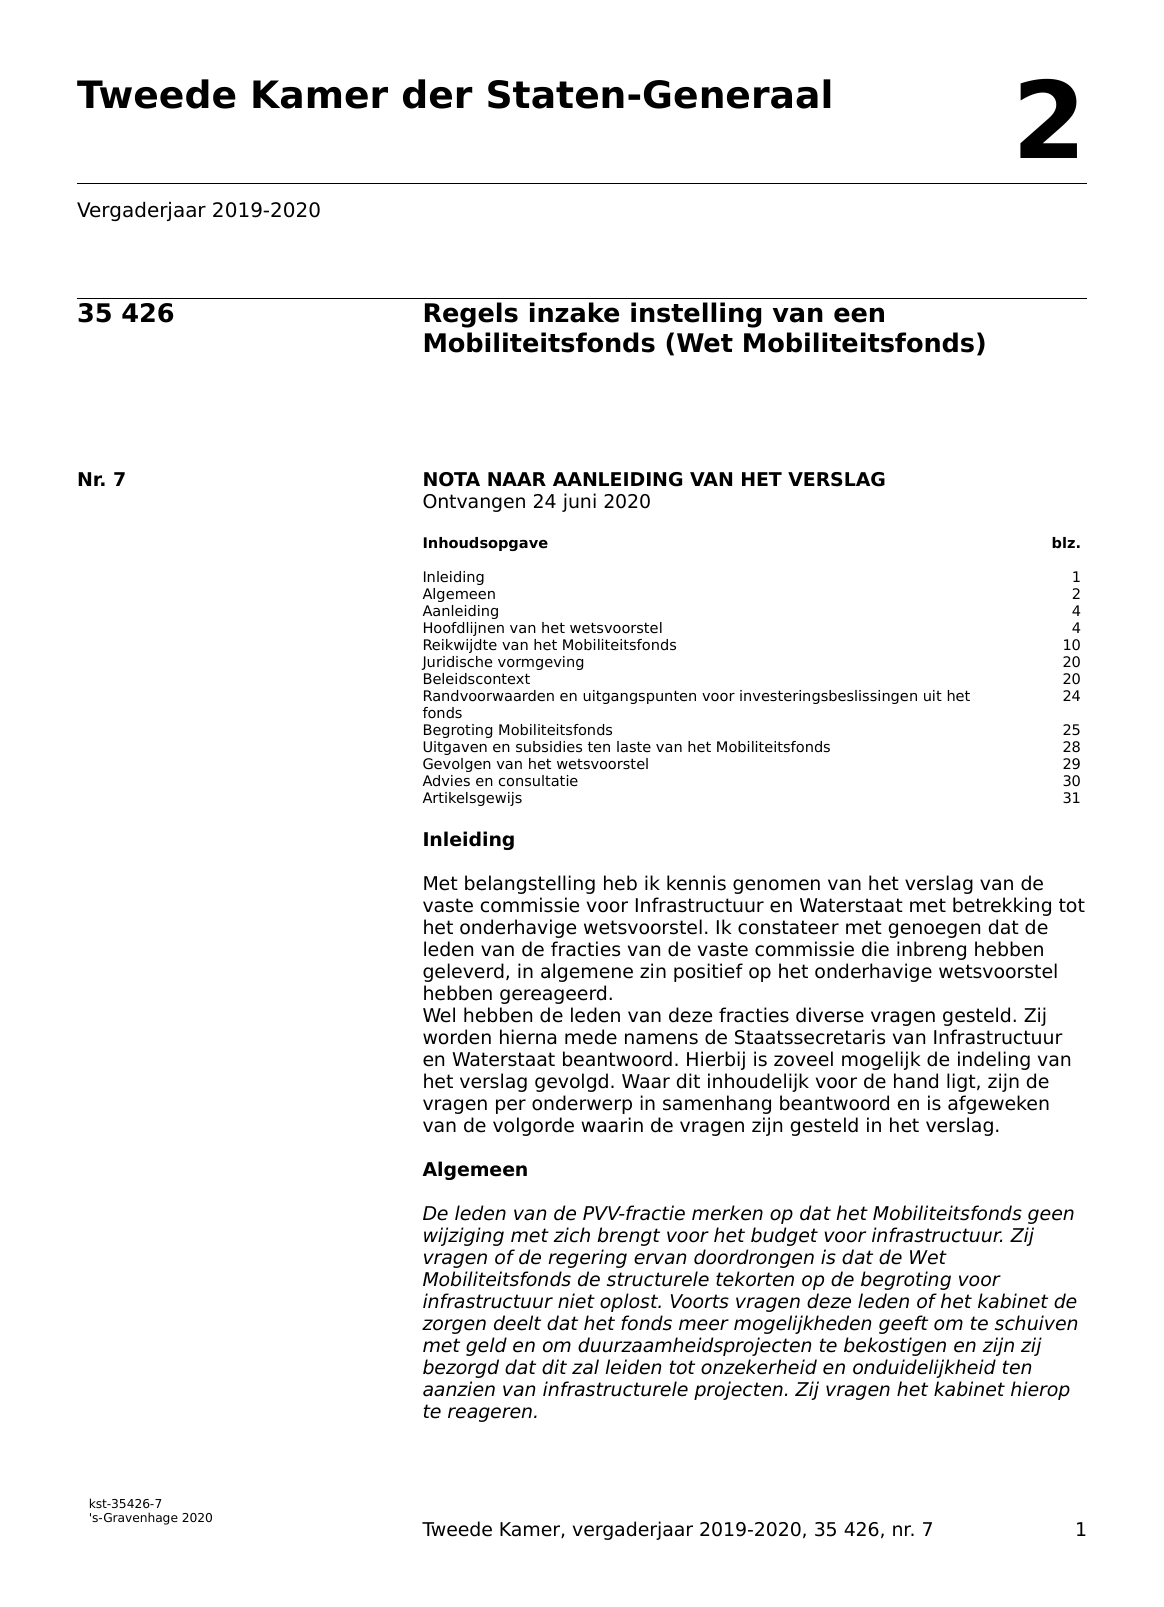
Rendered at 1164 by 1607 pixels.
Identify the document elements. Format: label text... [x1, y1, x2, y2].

table_cell Juridische vormgeving [422, 654, 993, 671]
table_cell Gevolgen van het wetsvoorstel [422, 756, 993, 773]
table_header 2 [886, 59, 1087, 183]
table_cell [993, 552, 1087, 569]
table_header blz. [993, 535, 1087, 552]
table_cell 25 [993, 722, 1087, 739]
text De leden van de PVV-fractie merken op dat het Mobiliteitsfonds geen wijziging met zich brengt voor het budget voor infrastructuur. Zij vragen of de regering ervan doordrongen is dat de Wet Mobiliteitsfonds de structurele tekorten op de begroting voor infrastructuur niet oplost. Voorts vragen deze leden of het kabinet de zorgen deelt dat het fonds meer mogelijkheden geeft om te schuiven met geld en om duurzaamheidsprojecten te bekostigen en zijn zij bezorgd dat dit zal leiden tot onzekerheid en onduidelijkheid ten aanzien van infrastructurele projecten. Zij vragen het kabinet hierop te reageren. [422, 1203, 1087, 1423]
table_cell Algemeen [422, 586, 993, 603]
table_cell 2 [993, 586, 1087, 603]
table_cell 30 [993, 773, 1087, 790]
text 's-Gravenhage 2020 [88, 1511, 323, 1525]
table_cell Vergaderjaar 2019-2020 [77, 184, 1087, 298]
table_cell 4 [993, 620, 1087, 637]
table_cell Inleiding [422, 569, 993, 586]
table_cell 10 [993, 637, 1087, 654]
table_cell Uitgaven en subsidies ten laste van het Mobiliteitsfonds [422, 739, 993, 756]
table_cell 29 [993, 756, 1087, 773]
table_cell [422, 552, 993, 569]
table_cell Beleidscontext [422, 671, 993, 688]
table_cell Hoofdlijnen van het wetsvoorstel [422, 620, 993, 637]
text Ontvangen 24 juni 2020 [422, 491, 1087, 513]
table_cell Reikwijdte van het Mobiliteitsfonds [422, 637, 993, 654]
subtitle Algemeen [422, 1159, 1087, 1181]
table_header Tweede Kamer der Staten-Generaal [77, 59, 886, 183]
subtitle Nr. 7 NOTA NAAR AANLEIDING VAN HET VERSLAG [77, 469, 1087, 491]
table_cell Artikelsgewijs [422, 790, 993, 807]
table_cell 20 [993, 654, 1087, 671]
subtitle 35 426 Regels inzake instelling van een Mobiliteitsfonds (Wet Mobiliteitsfonds) [77, 299, 1087, 358]
text Met belangstelling heb ik kennis genomen van het verslag van de vaste commissie voor Infrastructuur en Waterstaat met betrekking tot het onderhavige wetsvoorstel. Ik constateer met genoegen dat de leden van de fracties van de vaste commissie die inbreng hebben geleverd, in algemene zin positief op het onderhavige wetsvoorstel hebben gereageerd. [422, 873, 1087, 1005]
table_cell 4 [993, 603, 1087, 620]
table_cell 1 [993, 569, 1087, 586]
text kst-35426-7 [88, 1497, 323, 1511]
table_cell 24 [993, 688, 1087, 722]
table_cell 28 [993, 739, 1087, 756]
table_cell 31 [993, 790, 1087, 807]
table_header Inhoudsopgave [422, 535, 993, 552]
text Wel hebben de leden van deze fracties diverse vragen gesteld. Zij worden hierna mede namens de Staatssecretaris van Infrastructuur en Waterstaat beantwoord. Hierbij is zoveel mogelijk de indeling van het verslag gevolgd. Waar dit inhoudelijk voor de hand ligt, zijn de vragen per onderwerp in samenhang beantwoord en is afgeweken van de volgorde waarin de vragen zijn gesteld in het verslag. [422, 1005, 1087, 1137]
table_cell Begroting Mobiliteitsfonds [422, 722, 993, 739]
subtitle Inleiding [422, 829, 1087, 851]
table_cell Aanleiding [422, 603, 993, 620]
table_cell Randvoorwaarden en uitgangspunten voor investeringsbeslissingen uit het fonds [422, 688, 993, 722]
table_cell Advies en consultatie [422, 773, 993, 790]
table_cell 20 [993, 671, 1087, 688]
